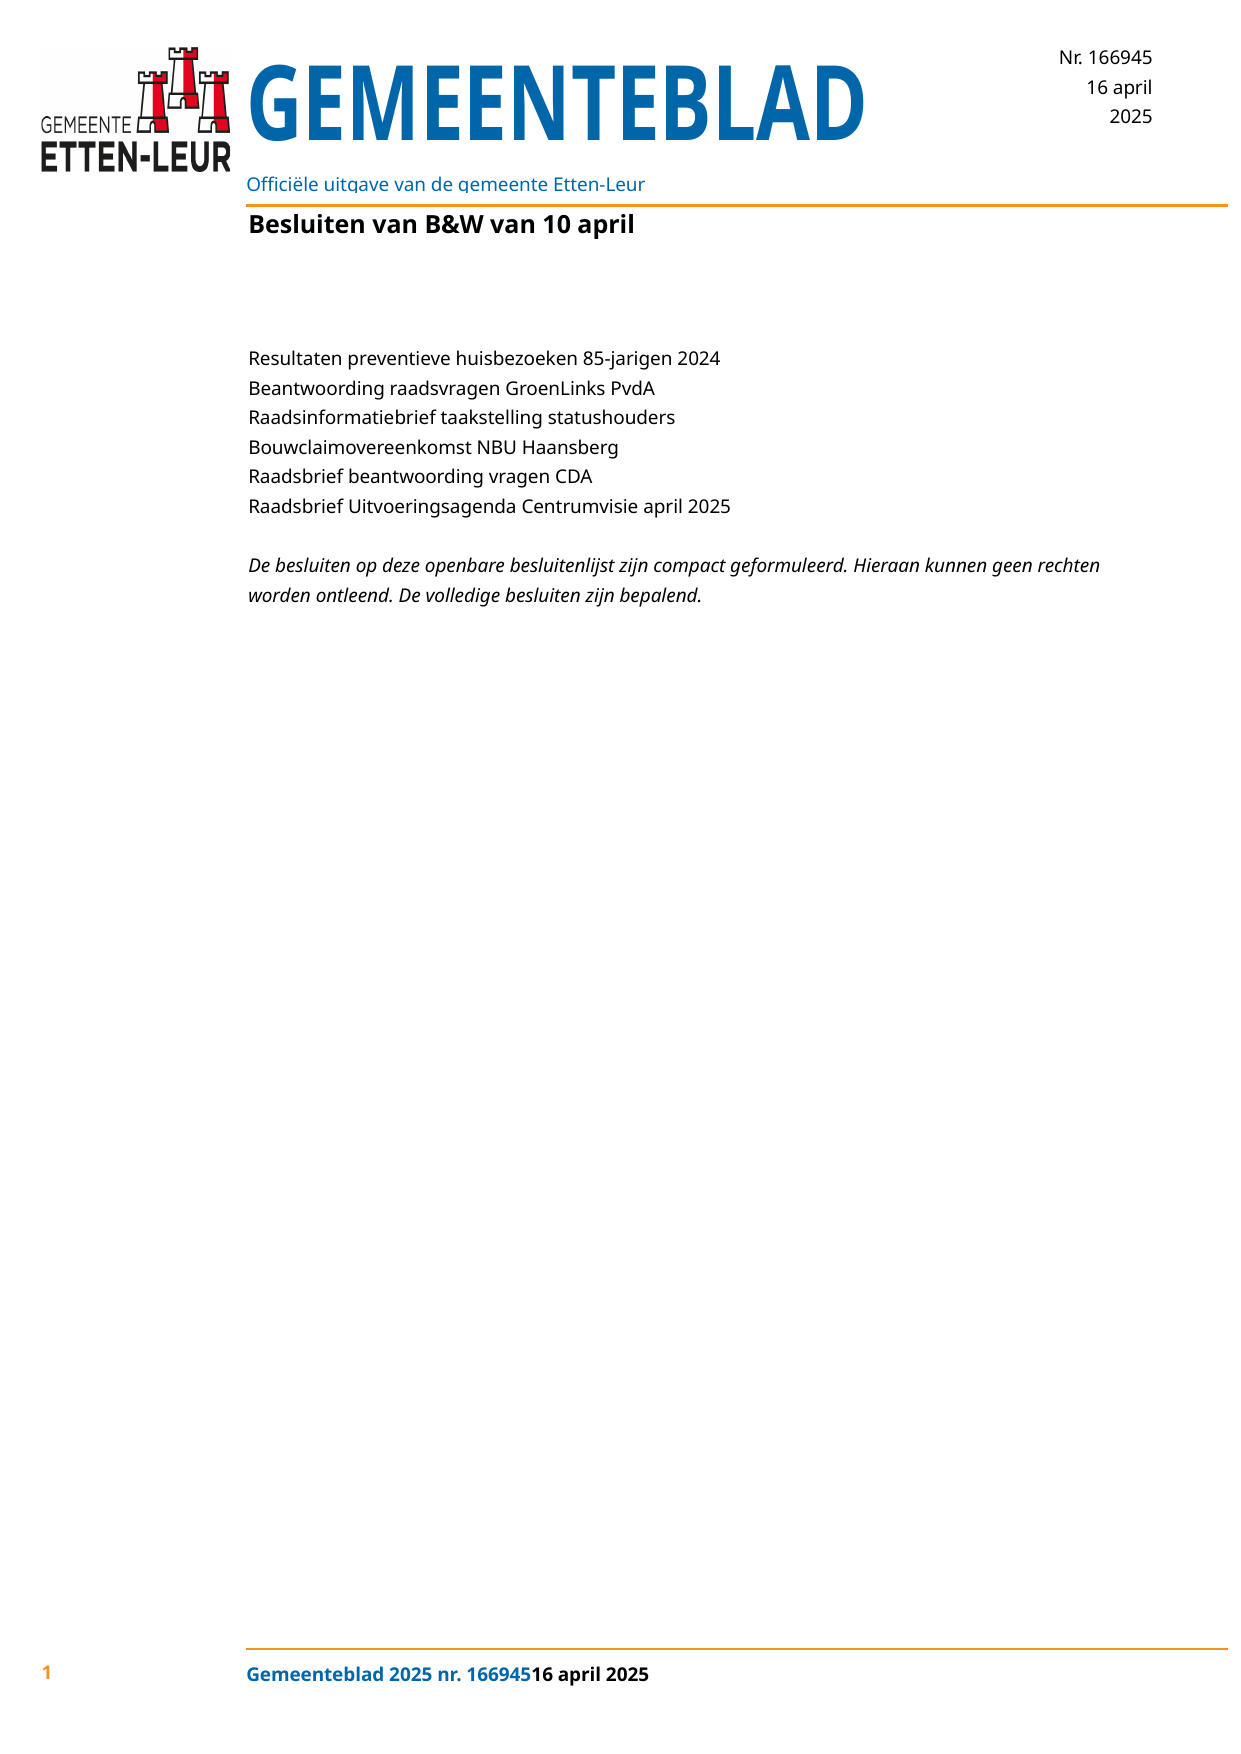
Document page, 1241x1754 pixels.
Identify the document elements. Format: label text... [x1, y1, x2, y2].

text Raadsbrief beantwoording vragen CDA [248, 464, 1152, 489]
text Besluiten van B&W van 10 april [248, 207, 1152, 241]
picture [41, 47, 231, 172]
text Resultaten preventieve huisbezoeken 85-jarigen 2024 [248, 345, 1152, 371]
text Beantwoording raadsvragen GroenLinks PvdA [248, 375, 1152, 401]
text De besluiten op deze openbare besluitenlijst zijn compact geformuleerd. Hieraan kunnen geen rechten worden ontleend. De volledige besluiten zijn bepalend. [248, 552, 1152, 608]
text Bouwclaimovereenkomst NBU Haansberg [248, 434, 1152, 460]
text Raadsbrief Uitvoeringsagenda Centrumvisie april 2025 [248, 493, 1152, 519]
text Raadsinformatiebrief taakstelling statushouders [248, 404, 1152, 430]
